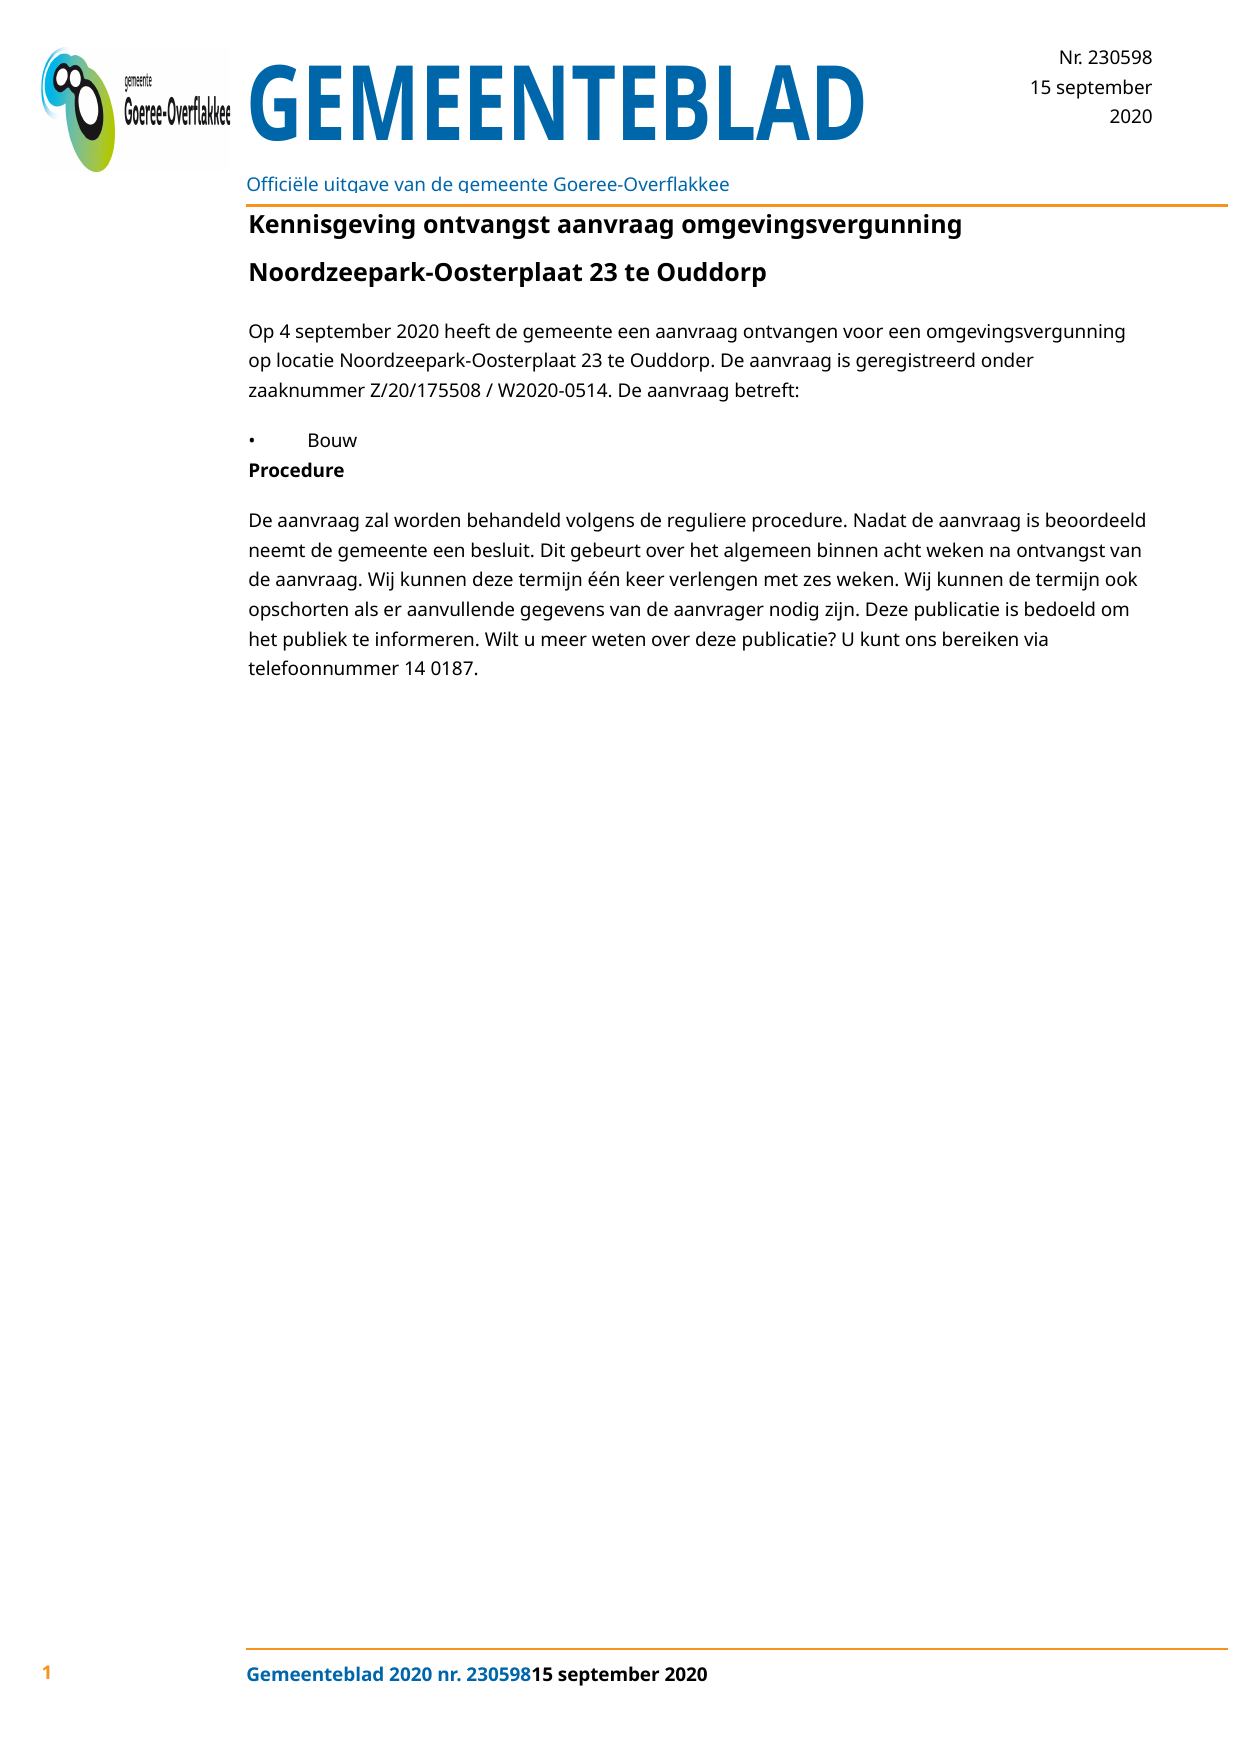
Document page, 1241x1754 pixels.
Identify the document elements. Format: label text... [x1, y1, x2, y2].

text Procedure [248, 457, 1152, 483]
text Op 4 september 2020 heeft de gemeente een aanvraag ontvangen voor een omgevingsvergunning op locatie Noordzeepark-Oosterplaat 23 te Ouddorp. De aanvraag is geregistreerd onder zaaknummer Z/20/175508 / W2020-0514. De aanvraag betreft: [248, 318, 1152, 403]
text De aanvraag zal worden behandeld volgens de reguliere procedure. Nadat de aanvraag is beoordeeld neemt de gemeente een besluit. Dit gebeurt over het algemeen binnen acht weken na ontvangst van de aanvraag. Wij kunnen deze termijn één keer verlengen met zes weken. Wij kunnen de termijn ook opschorten als er aanvullende gegevens van de aanvrager nodig zijn. Deze publicatie is bedoeld om het publiek te informeren. Wilt u meer weten over deze publicatie? U kunt ons bereiken via telefoonnummer 14 0187. [248, 507, 1152, 681]
picture [41, 47, 231, 172]
text Kennisgeving ontvangst aanvraag omgevingsvergunning Noordzeepark-Oosterplaat 23 te Ouddorp [248, 207, 1152, 288]
list Bouw [248, 427, 1152, 453]
